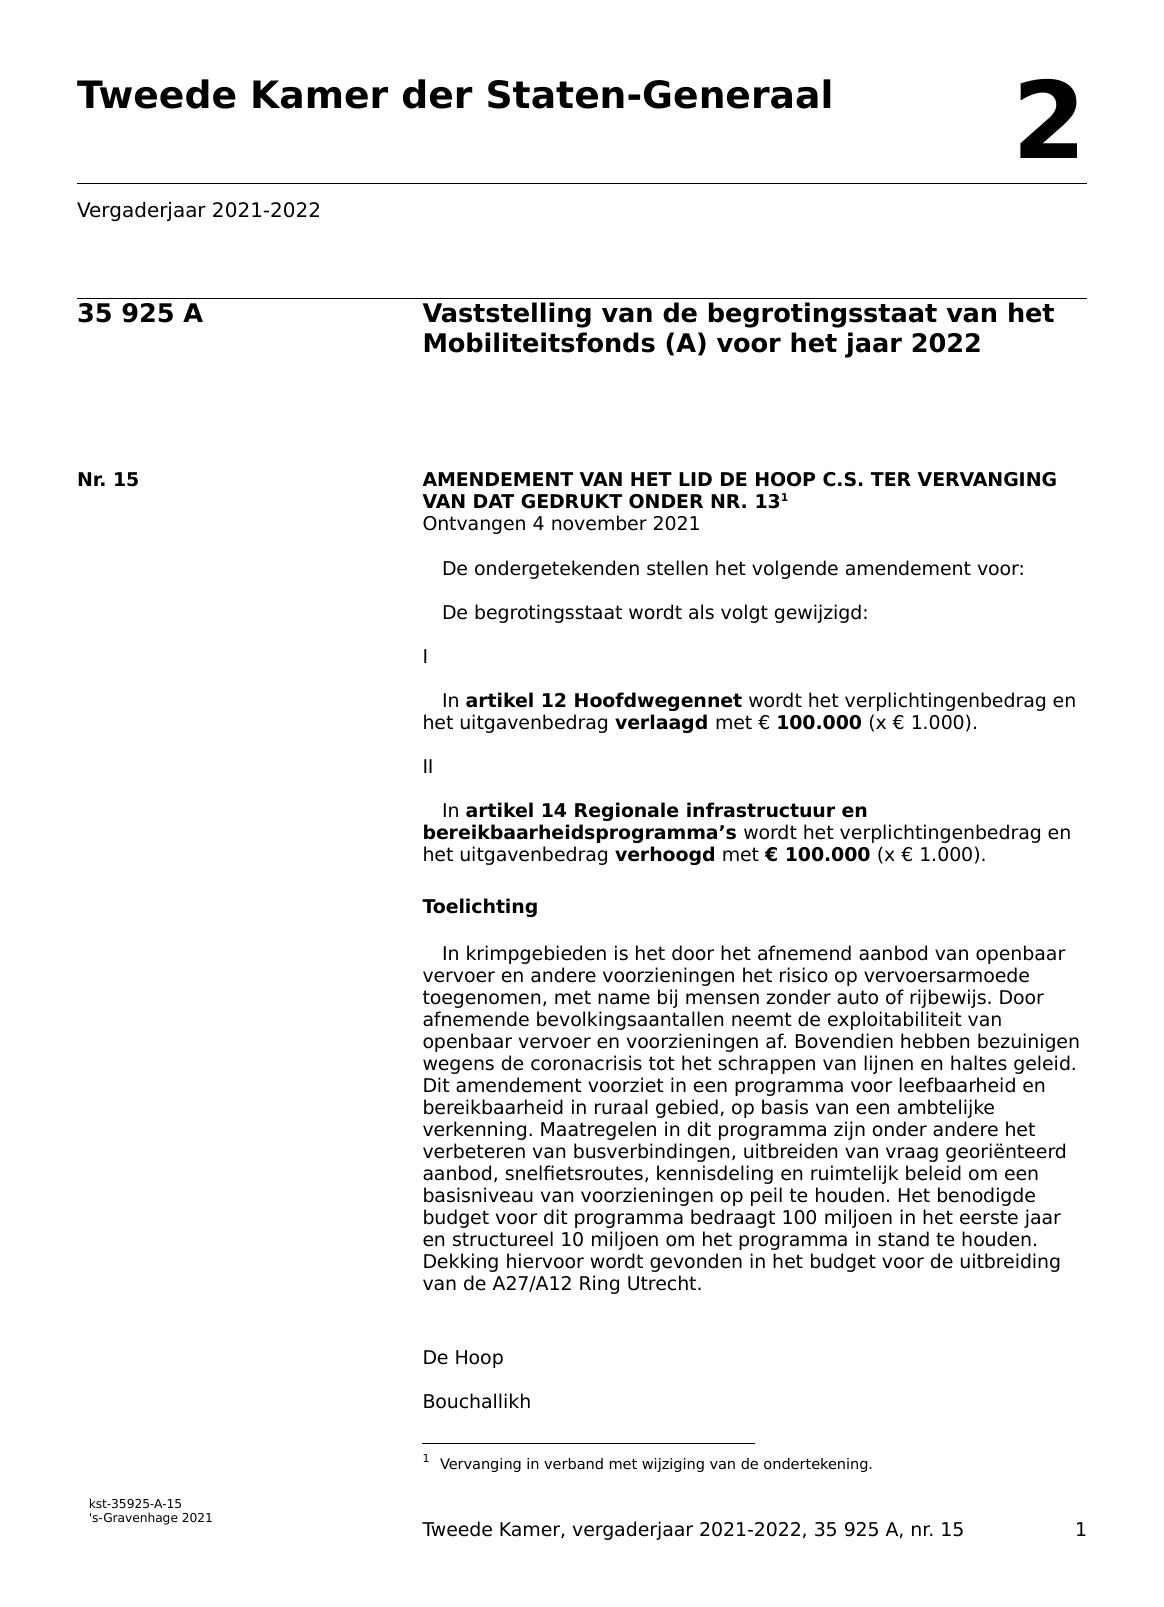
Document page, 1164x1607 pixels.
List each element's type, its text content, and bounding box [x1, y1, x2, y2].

text I [422, 646, 1087, 668]
text De ondergetekenden stellen het volgende amendement voor: [422, 557, 1087, 579]
text De Hoop Bouchallikh [422, 1325, 1087, 1413]
text In artikel 14 Regionale infrastructuur en bereikbaarheidsprogramma’s wordt het verplichtingenbedrag en het uitgavenbedrag verhoogd met € 100.000 (x € 1.000). [422, 800, 1087, 866]
subtitle Nr. 15 AMENDEMENT VAN HET LID DE HOOP C.S. TER VERVANGING VAN DAT GEDRUKT ONDER NR. 13 [77, 469, 1087, 513]
subtitle Toelichting [422, 896, 1087, 918]
table_header 2 [886, 59, 1087, 183]
text In artikel 12 Hoofdwegennet wordt het verplichtingenbedrag en het uitgavenbedrag verlaagd met € 100.000 (x € 1.000). [422, 690, 1087, 734]
text In krimpgebieden is het door het afnemend aanbod van openbaar vervoer en andere voorzieningen het risico op vervoersarmoede toegenomen, met name bij mensen zonder auto of rijbewijs. Door afnemende bevolkingsaantallen neemt de exploitabiliteit van openbaar vervoer en voorzieningen af. Bovendien hebben bezuinigen wegens de coronacrisis tot het schrappen van lijnen en haltes geleid. Dit amendement voorziet in een programma voor leefbaarheid en bereikbaarheid in ruraal gebied, op basis van een ambtelijke verkenning. Maatregelen in dit programma zijn onder andere het verbeteren van busverbindingen, uitbreiden van vraag georiënteerd aanbod, snelfietsroutes, kennisdeling en ruimtelijk beleid om een basisniveau van voorzieningen op peil te houden. Het benodigde budget voor dit programma bedraagt 100 miljoen in het eerste jaar en structureel 10 miljoen om het programma in stand te houden. Dekking hiervoor wordt gevonden in het budget voor de uitbreiding van de A27/A12 Ring Utrecht. [422, 943, 1087, 1295]
subtitle 35 925 A Vaststelling van de begrotingsstaat van het Mobiliteitsfonds (A) voor het jaar 2022 [77, 299, 1087, 358]
text Ontvangen 4 november 2021 [422, 513, 1087, 535]
text De begrotingsstaat wordt als volgt gewijzigd: [422, 602, 1087, 624]
text Vervanging in verband met wijziging van de ondertekening. [422, 1452, 1087, 1474]
text II [422, 756, 1087, 778]
text kst-35925-A-15 [88, 1497, 323, 1511]
table_header Tweede Kamer der Staten-Generaal [77, 59, 886, 183]
table_cell Vergaderjaar 2021-2022 [77, 184, 1087, 298]
text 's-Gravenhage 2021 [88, 1511, 323, 1525]
